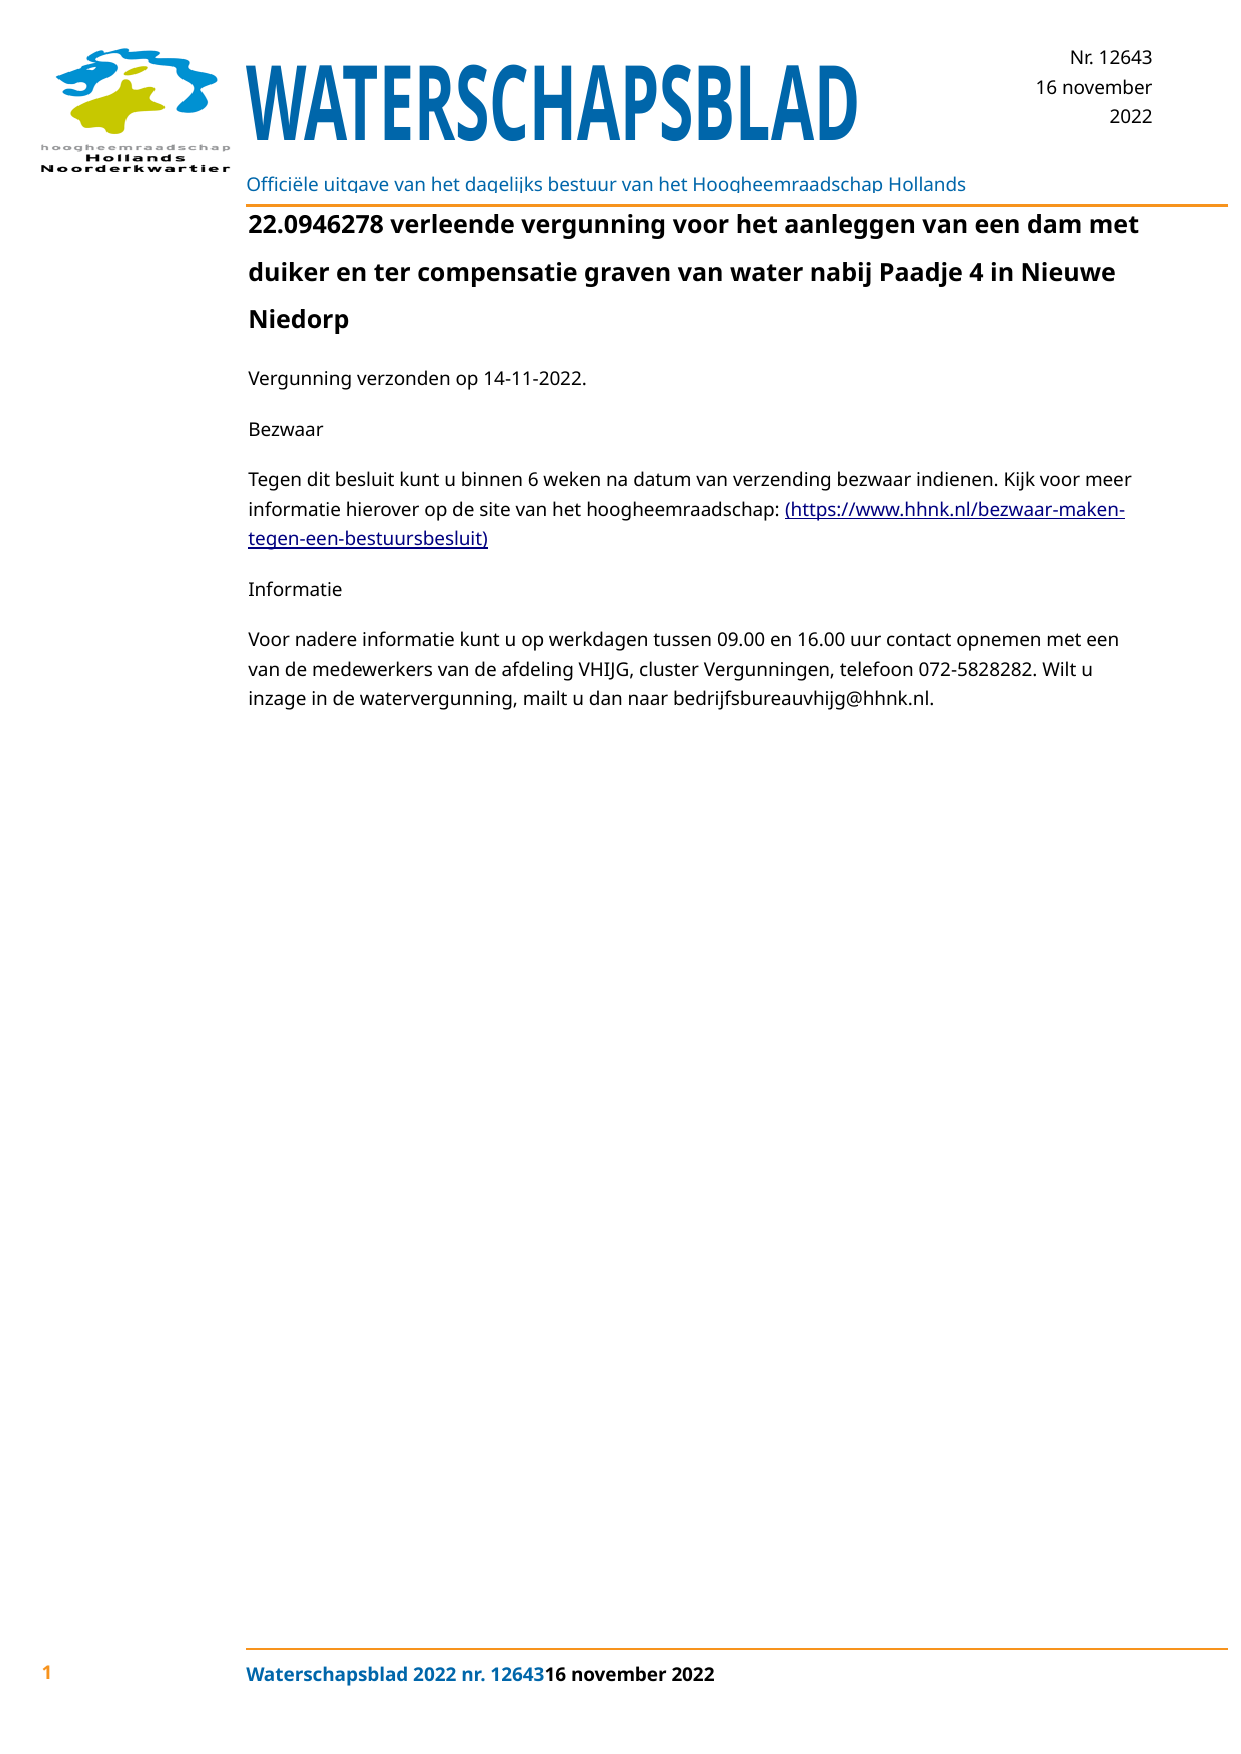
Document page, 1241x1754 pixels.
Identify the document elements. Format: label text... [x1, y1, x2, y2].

text Voor nadere informatie kunt u op werkdagen tussen 09.00 en 16.00 uur contact opnemen met een van de medewerkers van de afdeling VHIJG, cluster Vergunningen, telefoon 072-5828282. Wilt u inzage in de watervergunning, mailt u dan naar bedrijfsbureauvhijg@hhnk.nl. [248, 626, 1152, 711]
text Bezwaar [248, 416, 1152, 442]
text Vergunning verzonden op 14-11-2022. [248, 366, 1152, 391]
picture [41, 47, 231, 172]
text 22.0946278 verleende vergunning voor het aanleggen van een dam met duiker en ter compensatie graven van water nabij Paadje 4 in Nieuwe Niedorp [248, 207, 1152, 336]
text Tegen dit besluit kunt u binnen 6 weken na datum van verzending bezwaar indienen. Kijk voor meer informatie hierover op de site van het hoogheemraadschap: (https://www.hhnk.nl/bezwaar-maken-tegen-een-bestuursbesluit) [248, 466, 1152, 551]
text Informatie [248, 576, 1152, 602]
